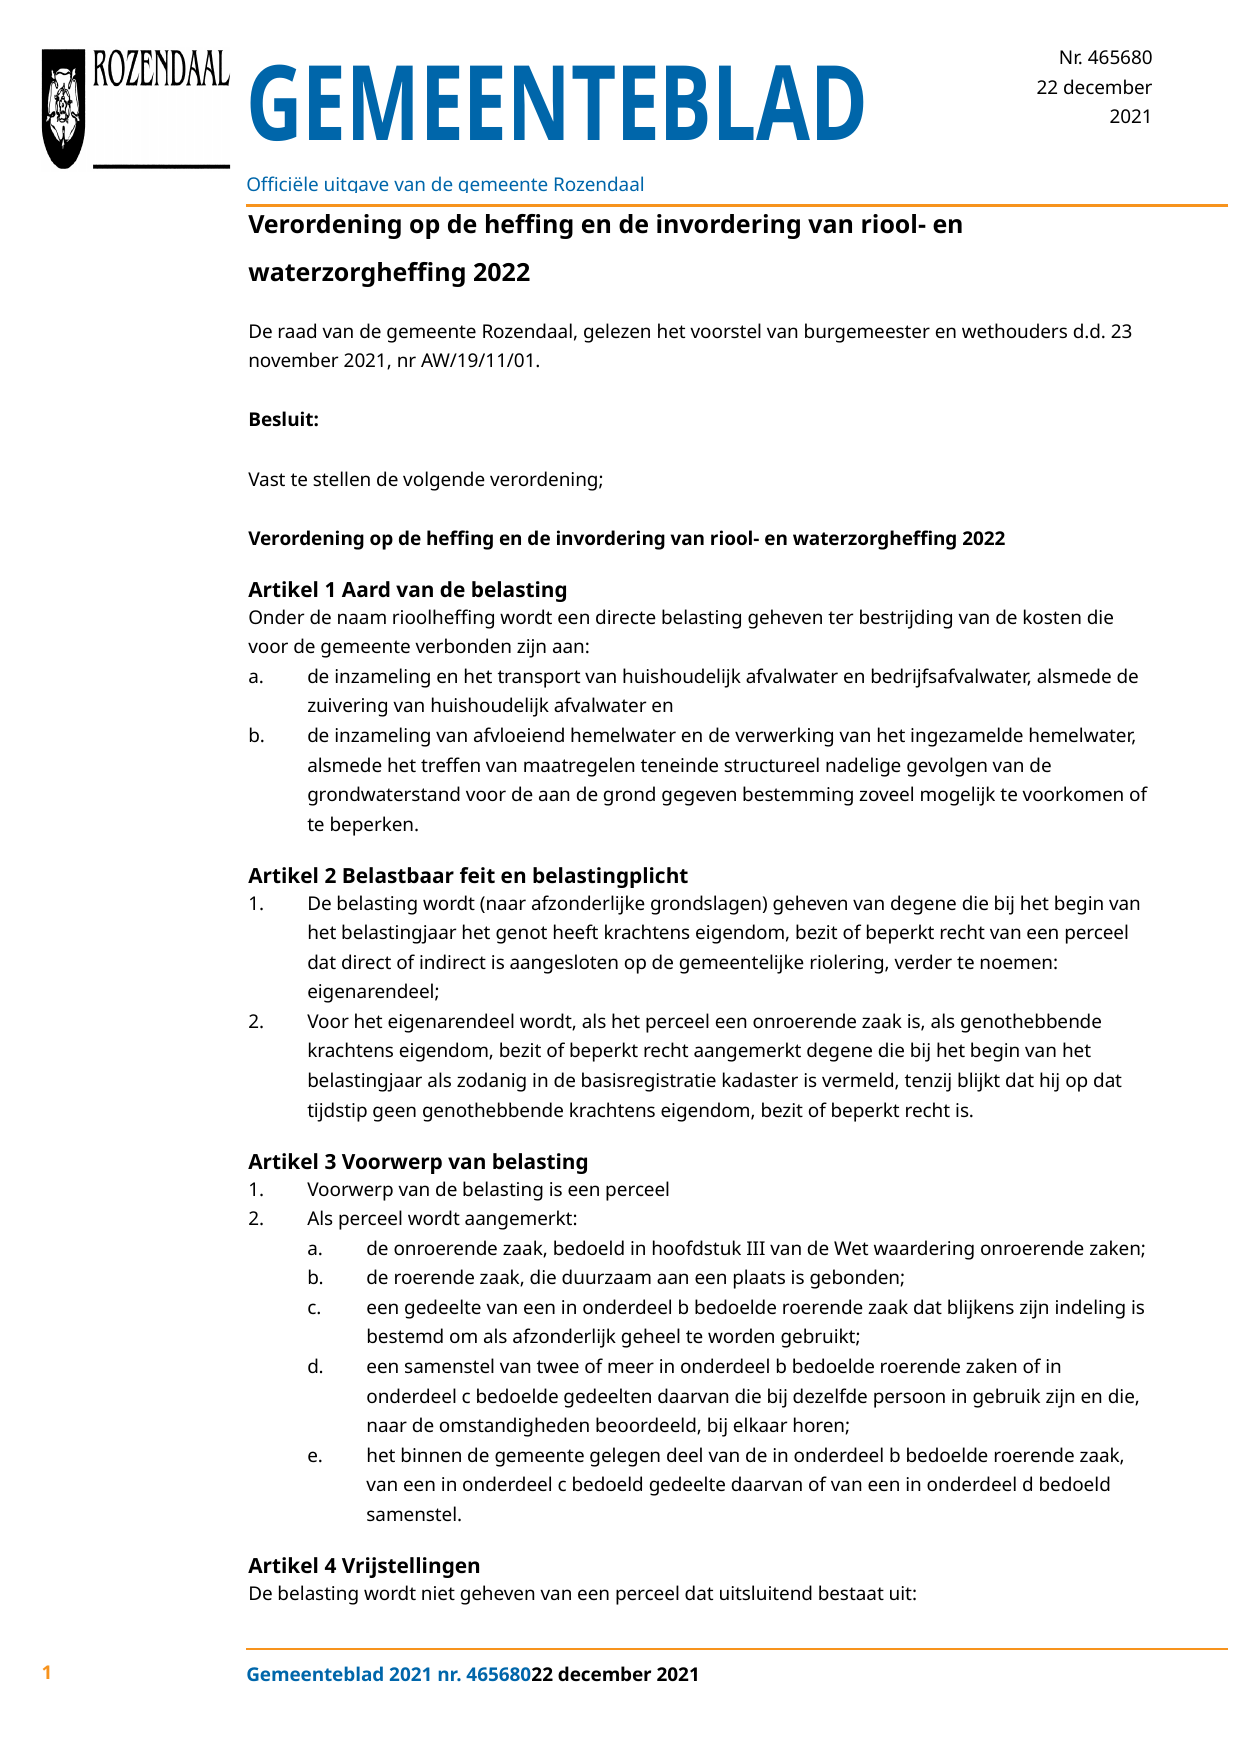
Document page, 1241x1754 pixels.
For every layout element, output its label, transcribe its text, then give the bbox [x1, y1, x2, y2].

list De belasting wordt (naar afzonderlijke grondslagen) geheven van degene die bij het begin van het belastingjaar het genot heeft krachtens eigendom, bezit of beperkt recht van een perceel dat direct of indirect is aangesloten op de gemeentelijke riolering, verder te noemen: eigenarendeel; [248, 890, 1152, 1004]
list de onroerende zaak, bedoeld in hoofdstuk III van de Wet waardering onroerende zaken; [307, 1235, 1152, 1261]
list de inzameling en het transport van huishoudelijk afvalwater en bedrijfsafvalwater, alsmede de zuivering van huishoudelijk afvalwater en [248, 663, 1152, 718]
text De belasting wordt niet geheven van een perceel dat uitsluitend bestaat uit: [248, 1580, 1152, 1606]
list het binnen de gemeente gelegen deel van de in onderdeel b bedoelde roerende zaak, van een in onderdeel c bedoeld gedeelte daarvan of van een in onderdeel d bedoeld samenstel. [307, 1442, 1152, 1527]
text Artikel 4 Vrijstellingen [248, 1552, 1152, 1580]
text Artikel 3 Voorwerp van belasting [248, 1147, 1152, 1176]
list een gedeelte van een in onderdeel b bedoelde roerende zaak dat blijkens zijn indeling is bestemd om als afzonderlijk geheel te worden gebruikt; [307, 1294, 1152, 1349]
text Onder de naam rioolheffing wordt een directe belasting geheven ter bestrijding van de kosten die voor de gemeente verbonden zijn aan: [248, 604, 1152, 659]
list de inzameling van afvloeiend hemelwater en de verwerking van het ingezamelde hemelwater, alsmede het treffen van maatregelen teneinde structureel nadelige gevolgen van de grondwaterstand voor de aan de grond gegeven bestemming zoveel mogelijk te voorkomen of te beperken. [248, 722, 1152, 837]
list een samenstel van twee of meer in onderdeel b bedoelde roerende zaken of in onderdeel c bedoelde gedeelten daarvan die bij dezelfde persoon in gebruik zijn en die, naar de omstandigheden beoordeeld, bij elkaar horen; [307, 1353, 1152, 1438]
list de roerende zaak, die duurzaam aan een plaats is gebonden; [307, 1264, 1152, 1290]
text Artikel 1 Aard van de belasting [248, 575, 1152, 604]
list Voor het eigenarendeel wordt, als het perceel een onroerende zaak is, als genothebbende krachtens eigendom, bezit of beperkt recht aangemerkt degene die bij het begin van het belastingjaar als zodanig in de basisregistratie kadaster is vermeld, tenzij blijkt dat hij op dat tijdstip geen genothebbende krachtens eigendom, bezit of beperkt recht is. [248, 1008, 1152, 1123]
text Vast te stellen de volgende verordening; [248, 466, 1152, 492]
list Voorwerp van de belasting is een perceel [248, 1176, 1152, 1201]
text Artikel 2 Belastbaar feit en belastingplicht [248, 861, 1152, 890]
list Als perceel wordt aangemerkt: [248, 1205, 1152, 1231]
text De raad van de gemeente Rozendaal, gelezen het voorstel van burgemeester en wethouders d.d. 23 november 2021, nr AW/19/11/01. [248, 318, 1152, 373]
picture [41, 47, 231, 172]
text Verordening op de heffing en de invordering van riool- en waterzorgheffing 2022 [248, 207, 1152, 288]
text Verordening op de heffing en de invordering van riool- en waterzorgheffing 2022 [248, 525, 1152, 551]
text Besluit: [248, 407, 1152, 432]
